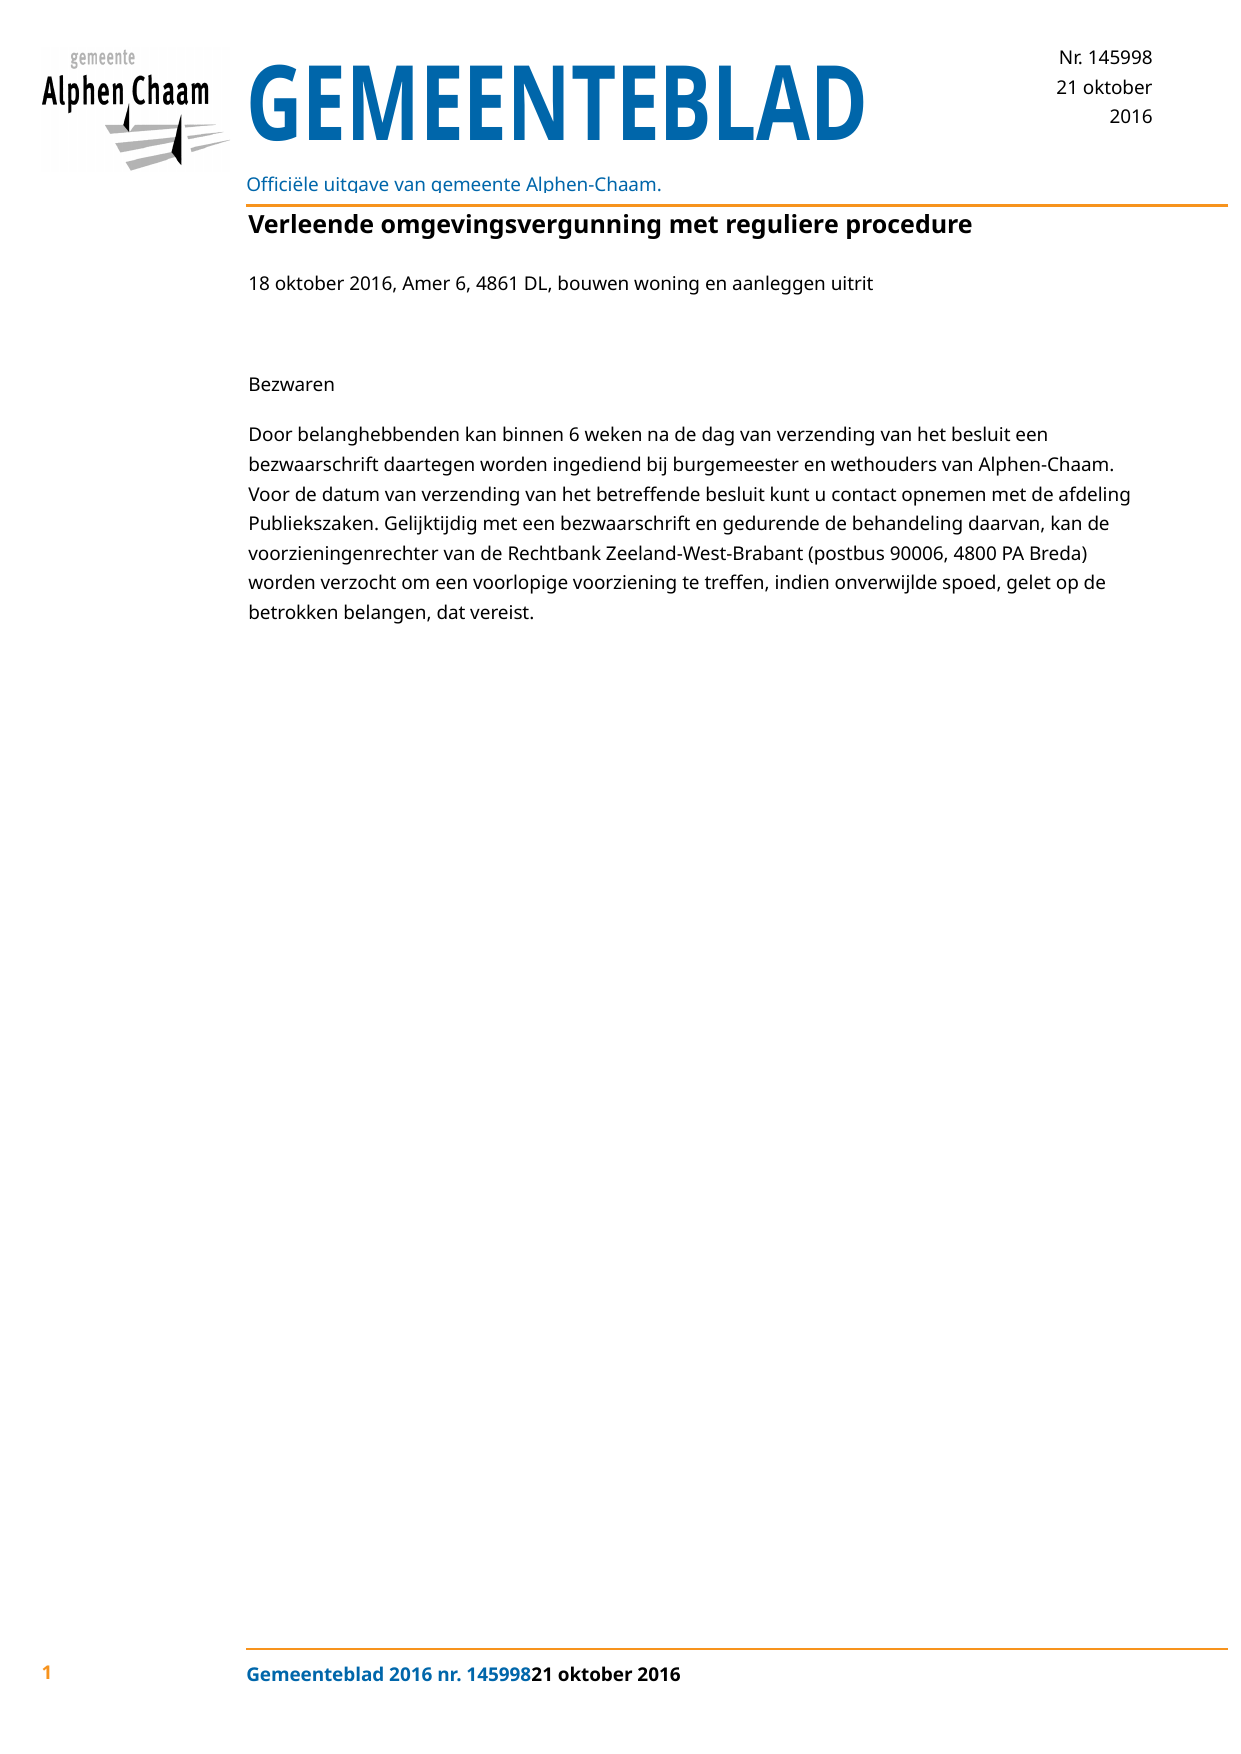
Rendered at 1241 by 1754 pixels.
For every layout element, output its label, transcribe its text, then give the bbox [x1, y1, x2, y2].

text Verleende omgevingsvergunning met reguliere procedure [248, 207, 1152, 241]
text Door belanghebbenden kan binnen 6 weken na de dag van verzending van het besluit een bezwaarschrift daartegen worden ingediend bij burgemeester en wethouders van Alphen-Chaam. Voor de datum van verzending van het betreffende besluit kunt u contact opnemen met de afdeling Publiekszaken. Gelijktijdig met een bezwaarschrift en gedurende de behandeling daarvan, kan de voorzieningenrechter van de Rechtbank Zeeland-West-Brabant (postbus 90006, 4800 PA Breda) worden verzocht om een voorlopige voorziening te treffen, indien onverwijlde spoed, gelet op de betrokken belangen, dat vereist. [248, 422, 1152, 625]
picture [41, 47, 231, 172]
text Bezwaren [248, 371, 1152, 397]
text 18 oktober 2016, Amer 6, 4861 DL, bouwen woning en aanleggen uitrit [248, 270, 1152, 296]
